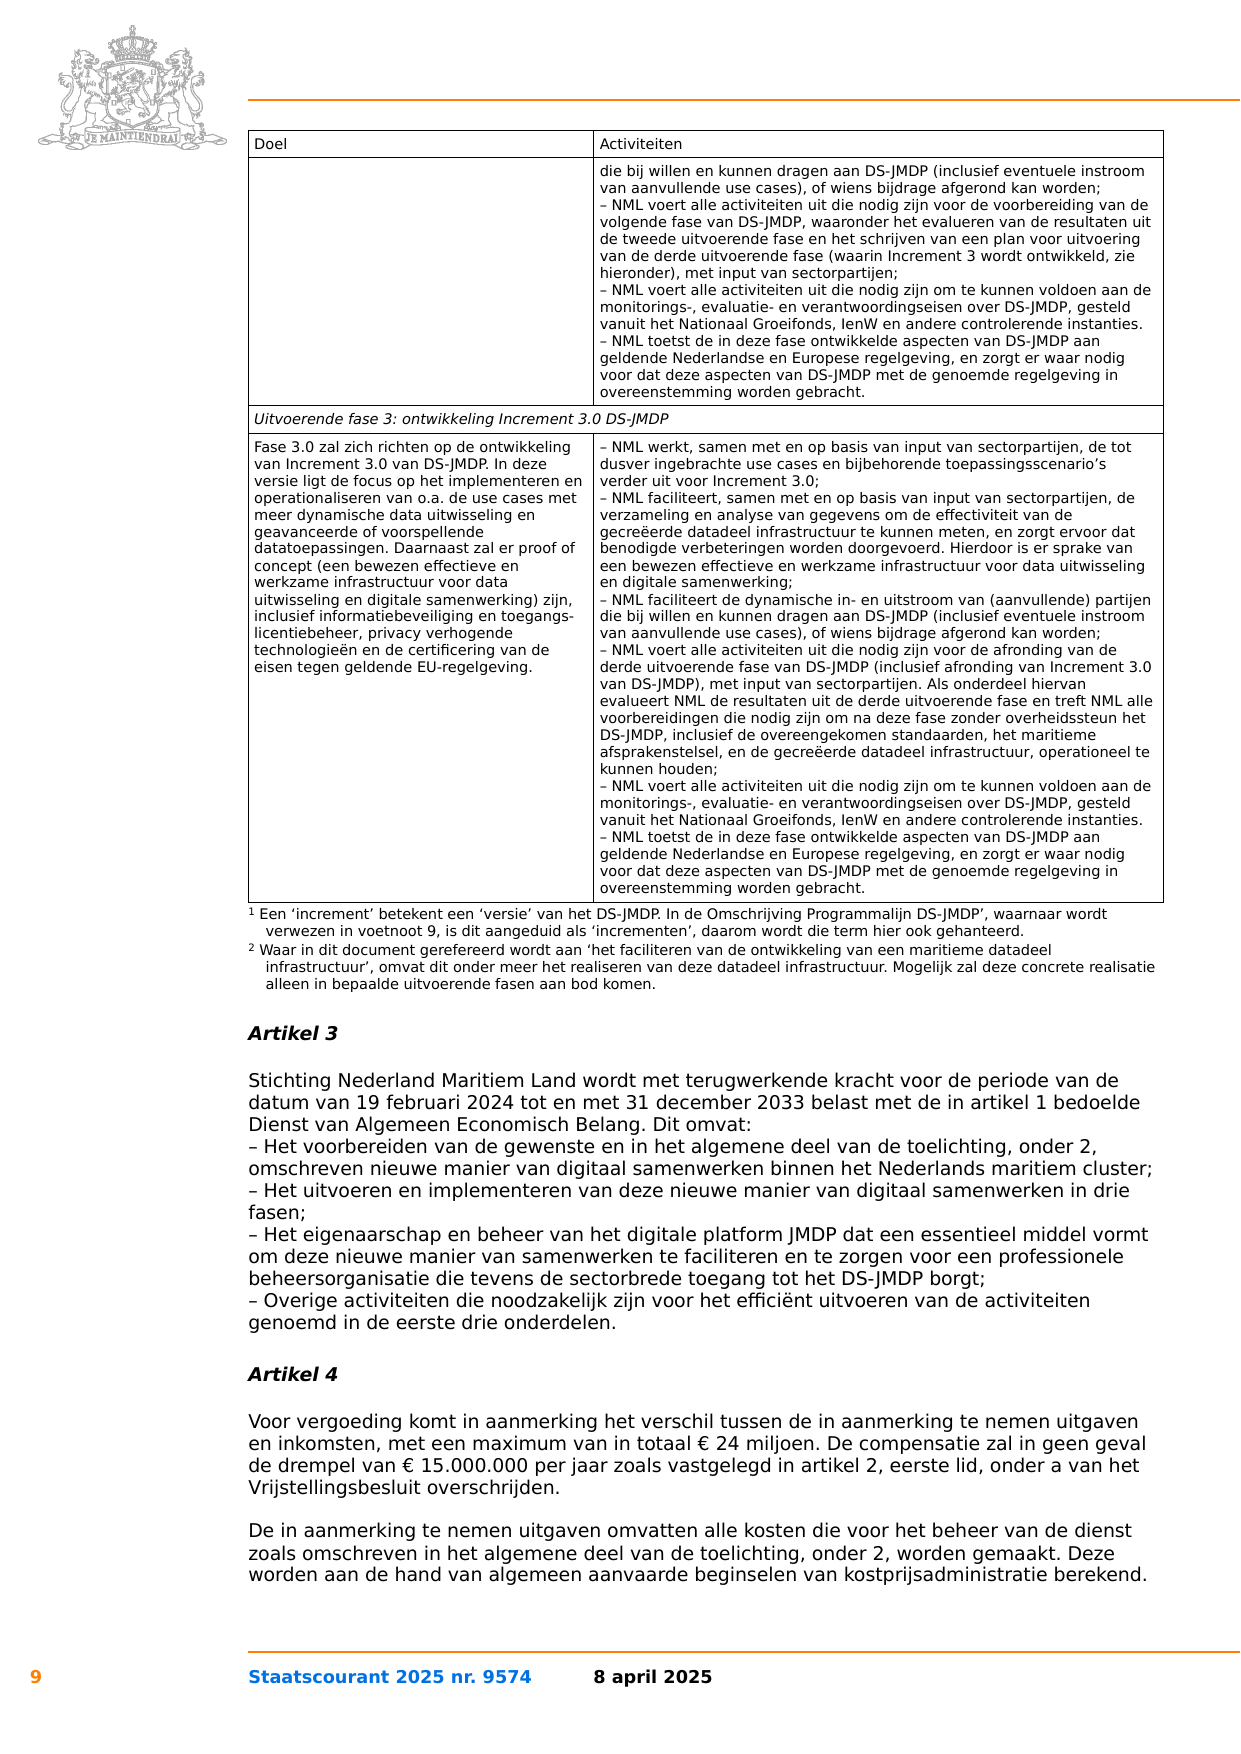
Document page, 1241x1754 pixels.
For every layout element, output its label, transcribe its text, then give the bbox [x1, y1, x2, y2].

text – Het eigenaarschap en beheer van het digitale platform JMDP dat een essentieel middel vormt om deze nieuwe manier van samenwerken te faciliteren en te zorgen voor een professionele beheersorganisatie die tevens de sectorbrede toegang tot het DS-JMDP borgt; [248, 1224, 1163, 1290]
table_cell [249, 158, 593, 405]
table_cell – NML werkt, samen met en op basis van input van sectorpartijen, de tot dusver ingebrachte use cases en bijbehorende toepassingsscenario’s verder uit voor Increment 3.0; – NML faciliteert, samen met en op basis van input van sectorpartijen, de verzameling en analyse van gegevens om de effectiviteit van de gecreëerde datadeel infrastructuur te kunnen meten, en zorgt ervoor dat benodigde verbeteringen worden doorgevoerd. Hierdoor is er sprake van een bewezen effectieve en werkzame infrastructuur voor data uitwisseling en digitale samenwerking; – NML faciliteert de dynamische in- en uitstroom van (aanvullende) partijen die bij willen en kunnen dragen aan DS-JMDP (inclusief eventuele instroom van aanvullende use cases), of wiens bijdrage afgerond kan worden; – NML voert alle activiteiten uit die nodig zijn voor de afronding van de derde uitvoerende fase van DS-JMDP (inclusief afronding van Increment 3.0 van DS-JMDP), met input van sectorpartijen. Als onderdeel hiervan evalueert NML de resultaten uit de derde uitvoerende fase en treft NML alle voorbereidingen die nodig zijn om na deze fase zonder overheidssteun het DS-JMDP, inclusief de overeengekomen standaarden, het maritieme afsprakenstelsel, en de gecreëerde datadeel infrastructuur, operationeel te kunnen houden; – NML voert alle activiteiten uit die nodig zijn om te kunnen voldoen aan de monitorings-, evaluatie- en verantwoordingseisen over DS-JMDP, gesteld vanuit het Nationaal Groeifonds, IenW en andere controlerende instanties. – NML toetst de in deze fase ontwikkelde aspecten van DS-JMDP aan geldende Nederlandse en Europese regelgeving, en zorgt er waar nodig voor dat deze aspecten van DS-JMDP met de genoemde regelgeving in overeenstemming worden gebracht. [594, 434, 1163, 902]
table_cell Fase 3.0 zal zich richten op de ontwikkeling van Increment 3.0 van DS-JMDP. In deze versie ligt de focus op het implementeren en operationaliseren van o.a. de use cases met meer dynamische data uitwisseling en geavanceerde of voorspellende datatoepassingen. Daarnaast zal er proof of concept (een bewezen effectieve en werkzame infrastructuur voor data uitwisseling en digitale samenwerking) zijn, inclusief informatiebeveiliging en toegangs-licentiebeheer, privacy verhogende technologieën en de certificering van de eisen tegen geldende EU-regelgeving. [249, 434, 593, 902]
table_cell 1 Een ‘increment’ betekent een ‘versie’ van het DS-JMDP. In de Omschrijving Programmalijn DS-JMDP’, waarnaar wordt verwezen in voetnoot 9, is dit aangeduid als ‘incrementen’, daarom wordt die term hier ook gehanteerd. 2 Waar in dit document gerefereerd wordt aan ‘het faciliteren van de ontwikkeling van een maritieme datadeel infrastructuur’, omvat dit onder meer het realiseren van deze datadeel infrastructuur. Mogelijk zal deze concrete realisatie alleen in bepaalde uitvoerende fasen aan bod komen. [248, 903, 1163, 993]
table_cell Uitvoerende fase 3: ontwikkeling Increment 3.0 DS-JMDP [249, 406, 1163, 433]
text – Het voorbereiden van de gewenste en in het algemene deel van de toelichting, onder 2, omschreven nieuwe manier van digitaal samenwerken binnen het Nederlands maritiem cluster; [248, 1136, 1163, 1180]
subtitle Artikel 4 [248, 1364, 1163, 1386]
picture [38, 25, 227, 150]
subtitle Artikel 3 [248, 1023, 1163, 1045]
text Stichting Nederland Maritiem Land wordt met terugwerkende kracht voor de periode van de datum van 19 februari 2024 tot en met 31 december 2033 belast met de in artikel 1 bedoelde Dienst van Algemeen Economisch Belang. Dit omvat: [248, 1070, 1163, 1136]
text – Het uitvoeren en implementeren van deze nieuwe manier van digitaal samenwerken in drie fasen; [248, 1180, 1163, 1224]
text De in aanmerking te nemen uitgaven omvatten alle kosten die voor het beheer van de dienst zoals omschreven in het algemene deel van de toelichting, onder 2, worden gemaakt. Deze worden aan de hand van algemeen aanvaarde beginselen van kostprijsadministratie berekend. [248, 1520, 1163, 1586]
table_header Activiteiten [594, 131, 1163, 157]
table_header Doel [249, 131, 593, 157]
text – Overige activiteiten die noodzakelijk zijn voor het efficiënt uitvoeren van de activiteiten genoemd in de eerste drie onderdelen. [248, 1290, 1163, 1334]
table_cell die bij willen en kunnen dragen aan DS-JMDP (inclusief eventuele instroom van aanvullende use cases), of wiens bijdrage afgerond kan worden; – NML voert alle activiteiten uit die nodig zijn voor de voorbereiding van de volgende fase van DS-JMDP, waaronder het evalueren van de resultaten uit de tweede uitvoerende fase en het schrijven van een plan voor uitvoering van de derde uitvoerende fase (waarin Increment 3 wordt ontwikkeld, zie hieronder), met input van sectorpartijen; – NML voert alle activiteiten uit die nodig zijn om te kunnen voldoen aan de monitorings-, evaluatie- en verantwoordingseisen over DS-JMDP, gesteld vanuit het Nationaal Groeifonds, IenW en andere controlerende instanties. – NML toetst de in deze fase ontwikkelde aspecten van DS-JMDP aan geldende Nederlandse en Europese regelgeving, en zorgt er waar nodig voor dat deze aspecten van DS-JMDP met de genoemde regelgeving in overeenstemming worden gebracht. [594, 158, 1163, 405]
text Voor vergoeding komt in aanmerking het verschil tussen de in aanmerking te nemen uitgaven en inkomsten, met een maximum van in totaal € 24 miljoen. De compensatie zal in geen geval de drempel van € 15.000.000 per jaar zoals vastgelegd in artikel 2, eerste lid, onder a van het Vrijstellingsbesluit overschrijden. [248, 1411, 1163, 1498]
